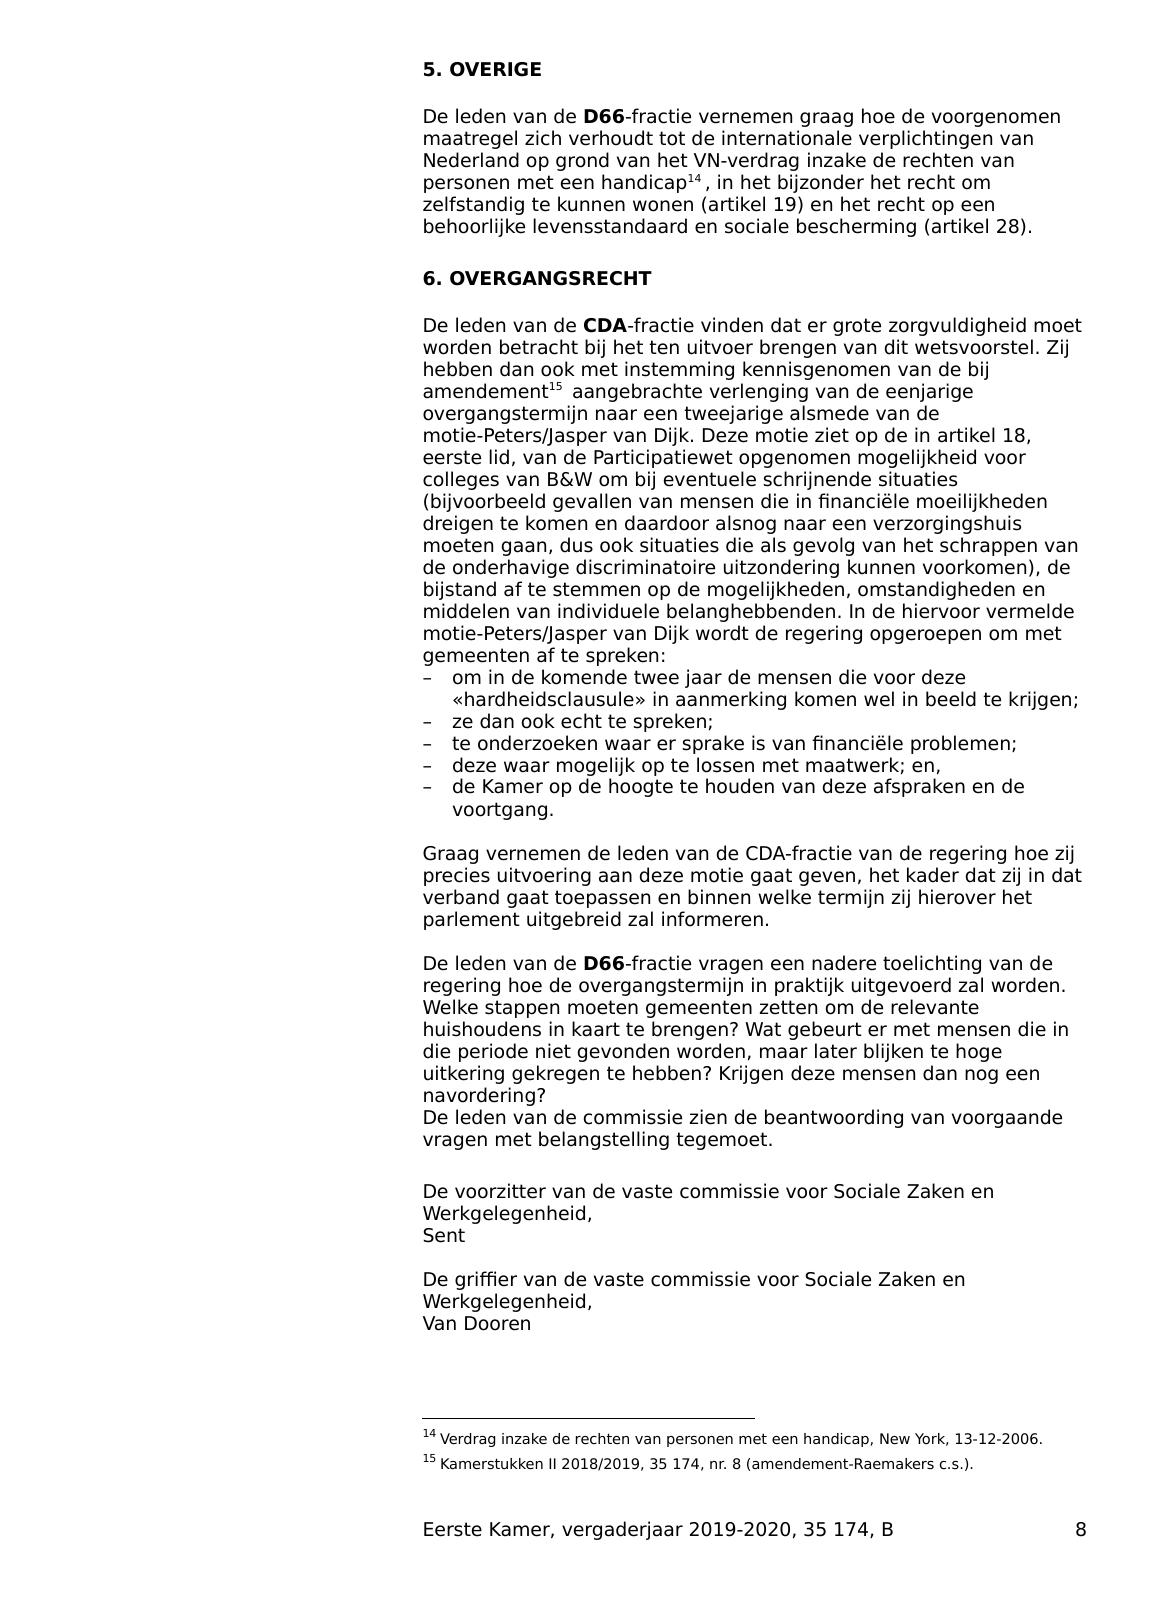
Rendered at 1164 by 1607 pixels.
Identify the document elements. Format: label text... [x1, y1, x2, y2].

text – de Kamer op de hoogte te houden van deze afspraken en de voortgang. [422, 776, 1087, 820]
text De leden van de D66-fractie vernemen graag hoe de voorgenomen maatregel zich verhoudt tot de internationale verplichtingen van Nederland op grond van het VN-verdrag inzake de rechten van personen met een handicap, in het bijzonder het recht om zelfstandig te kunnen wonen (artikel 19) en het recht op een behoorlijke levensstandaard en sociale bescherming (artikel 28). [422, 106, 1087, 238]
subtitle 5. OVERIGE [422, 59, 1087, 81]
text – om in de komende twee jaar de mensen die voor deze «hardheidsclausule» in aanmerking komen wel in beeld te krijgen; [422, 667, 1087, 711]
text – ze dan ook echt te spreken; [422, 711, 1087, 732]
text – te onderzoeken waar er sprake is van financiële problemen; [422, 732, 1087, 754]
text Verdrag inzake de rechten van personen met een handicap, New York, 13-12-2006. [422, 1427, 1087, 1449]
text De leden van de commissie zien de beantwoording van voorgaande vragen met belangstelling tegemoet. [422, 1107, 1087, 1151]
subtitle 6. OVERGANGSRECHT [422, 268, 1087, 290]
text – deze waar mogelijk op te lossen met maatwerk; en, [422, 754, 1087, 776]
text Kamerstukken II 2018/2019, 35 174, nr. 8 (amendement-Raemakers c.s.). [422, 1452, 1087, 1474]
text De griffier van de vaste commissie voor Sociale Zaken en Werkgelegenheid, Van Dooren [422, 1269, 1087, 1334]
text De voorzitter van de vaste commissie voor Sociale Zaken en Werkgelegenheid, Sent [422, 1181, 1087, 1246]
text Graag vernemen de leden van de CDA-fractie van de regering hoe zij precies uitvoering aan deze motie gaat geven, het kader dat zij in dat verband gaat toepassen en binnen welke termijn zij hierover het parlement uitgebreid zal informeren. [422, 843, 1087, 931]
text De leden van de CDA-fractie vinden dat er grote zorgvuldigheid moet worden betracht bij het ten uitvoer brengen van dit wetsvoorstel. Zij hebben dan ook met instemming kennisgenomen van de bij amendement aangebrachte verlenging van de eenjarige overgangstermijn naar een tweejarige alsmede van de motie-Peters/Jasper van Dijk. Deze motie ziet op de in artikel 18, eerste lid, van de Participatiewet opgenomen mogelijkheid voor colleges van B&W om bij eventuele schrijnende situaties (bijvoorbeeld gevallen van mensen die in financiële moeilijkheden dreigen te komen en daardoor alsnog naar een verzorgingshuis moeten gaan, dus ook situaties die als gevolg van het schrappen van de onderhavige discriminatoire uitzondering kunnen voorkomen), de bijstand af te stemmen op de mogelijkheden, omstandigheden en middelen van individuele belanghebbenden. In de hiervoor vermelde motie-Peters/Jasper van Dijk wordt de regering opgeroepen om met gemeenten af te spreken: [422, 315, 1087, 667]
text De leden van de D66-fractie vragen een nadere toelichting van de regering hoe de overgangstermijn in praktijk uitgevoerd zal worden. Welke stappen moeten gemeenten zetten om de relevante huishoudens in kaart te brengen? Wat gebeurt er met mensen die in die periode niet gevonden worden, maar later blijken te hoge uitkering gekregen te hebben? Krijgen deze mensen dan nog een navordering? [422, 953, 1087, 1107]
